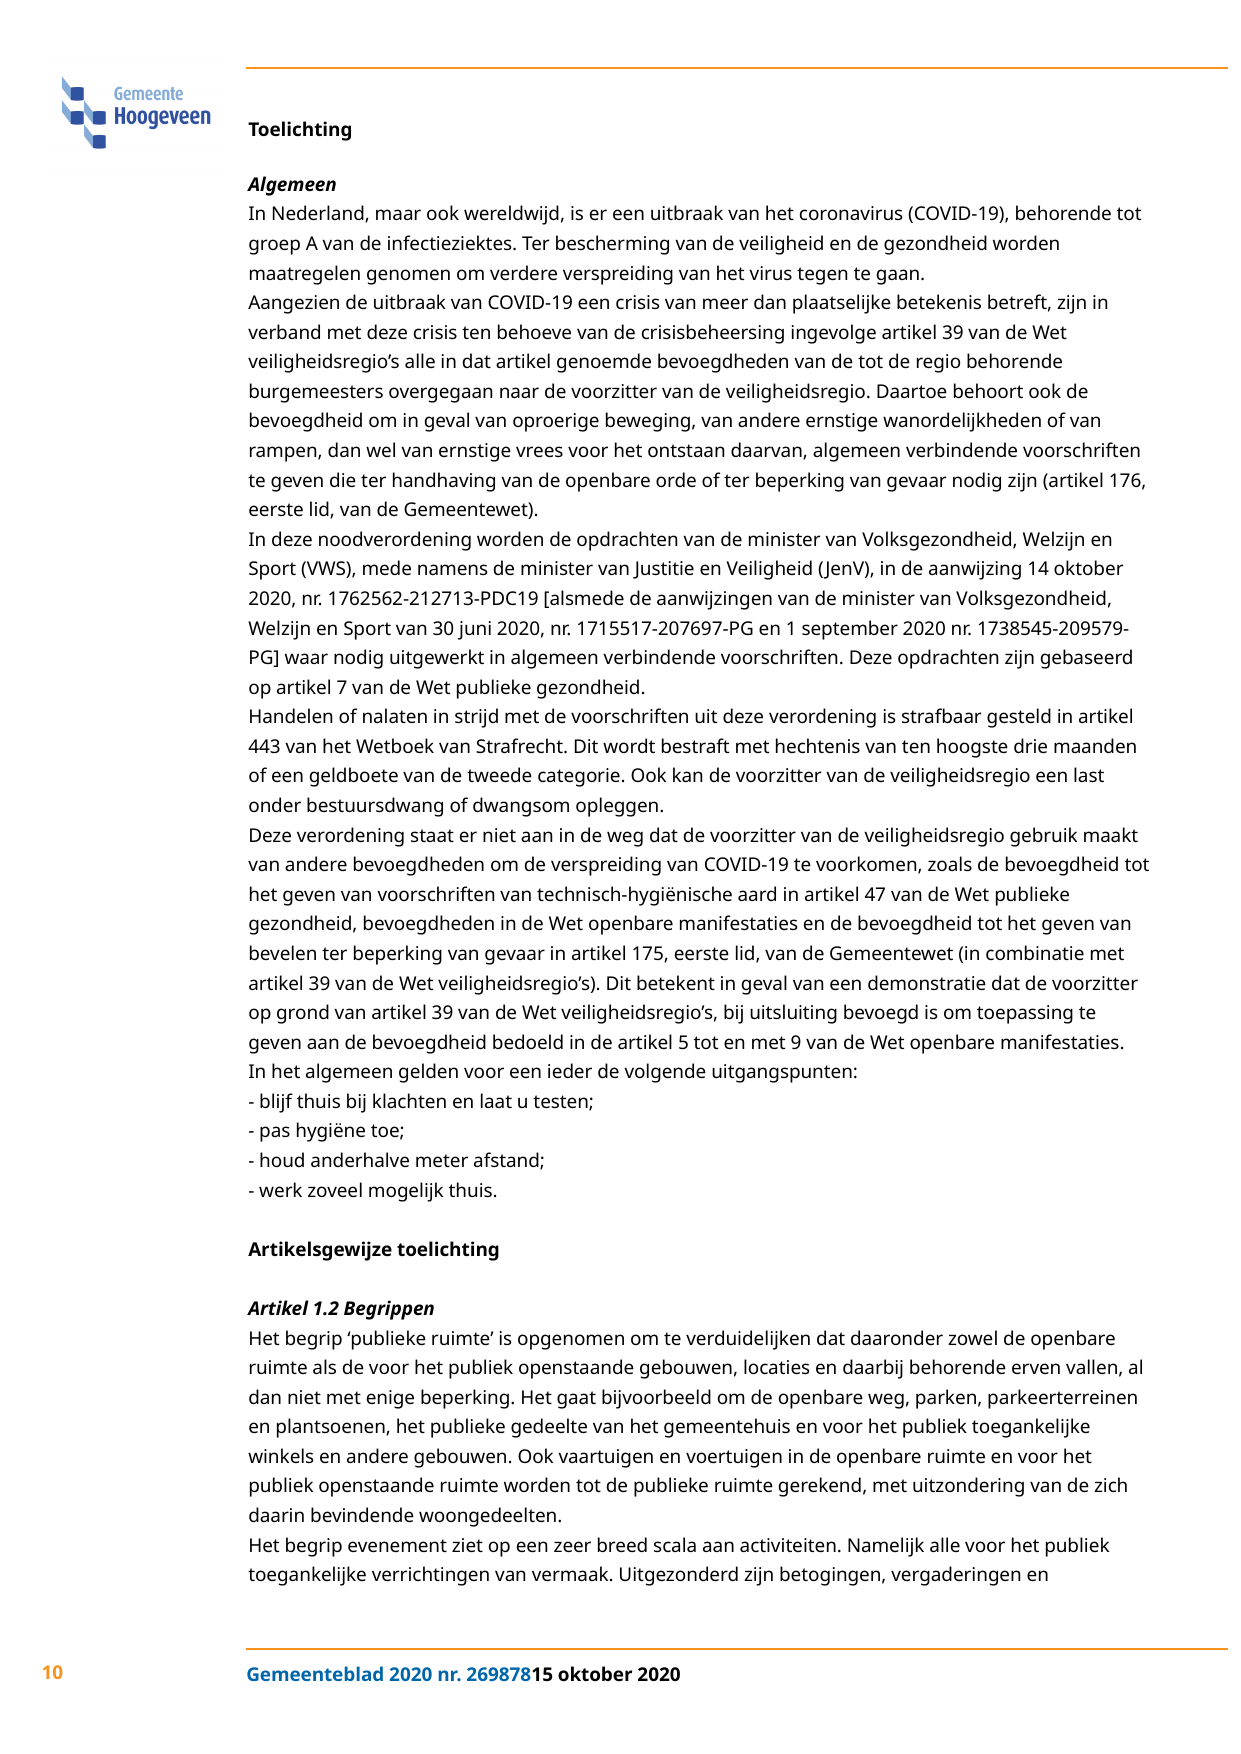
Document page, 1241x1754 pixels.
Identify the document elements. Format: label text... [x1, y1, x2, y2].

text Toelichting [248, 116, 1152, 141]
text Handelen of nalaten in strijd met de voorschriften uit deze verordening is strafbaar gesteld in artikel 443 van het Wetboek van Strafrecht. Dit wordt bestraft met hechtenis van ten hoogste drie maanden of een geldboete van de tweede categorie. Ook kan de voorzitter van de veiligheidsregio een last onder bestuursdwang of dwangsom opleggen. [248, 703, 1152, 818]
text - werk zoveel mogelijk thuis. [248, 1177, 1152, 1203]
text In Nederland, maar ook wereldwijd, is er een uitbraak van het coronavirus (COVID-19), behorende tot groep A van de infectieziektes. Ter bescherming van de veiligheid en de gezondheid worden maatregelen genomen om verdere verspreiding van het virus tegen te gaan. [248, 201, 1152, 286]
text - blijf thuis bij klachten en laat u testen; [248, 1088, 1152, 1114]
text Het begrip ‘publieke ruimte’ is opgenomen om te verduidelijken dat daaronder zowel de openbare ruimte als de voor het publiek openstaande gebouwen, locaties en daarbij behorende erven vallen, al dan niet met enige beperking. Het gaat bijvoorbeeld om de openbare weg, parken, parkeerterreinen en plantsoenen, het publieke gedeelte van het gemeentehuis en voor het publiek toegankelijke winkels en andere gebouwen. Ook vaartuigen en voertuigen in de openbare ruimte en voor het publiek openstaande ruimte worden tot de publieke ruimte gerekend, met uitzondering van de zich daarin bevindende woongedeelten. [248, 1325, 1152, 1528]
text Het begrip evenement ziet op een zeer breed scala aan activiteiten. Namelijk alle voor het publiek toegankelijke verrichtingen van vermaak. Uitgezonderd zijn betogingen, vergaderingen en [248, 1532, 1152, 1587]
text Artikel 1.2 Begrippen [248, 1295, 1152, 1321]
text - houd anderhalve meter afstand; [248, 1147, 1152, 1173]
text Aangezien de uitbraak van COVID-19 een crisis van meer dan plaatselijke betekenis betreft, zijn in verband met deze crisis ten behoeve van de crisisbeheersing ingevolge artikel 39 van de Wet veiligheidsregio’s alle in dat artikel genoemde bevoegdheden van de tot de regio behorende burgemeesters overgegaan naar de voorzitter van de veiligheidsregio. Daartoe behoort ook de bevoegdheid om in geval van oproerige beweging, van andere ernstige wanordelijkheden of van rampen, dan wel van ernstige vrees voor het ontstaan daarvan, algemeen verbindende voorschriften te geven die ter handhaving van de openbare orde of ter beperking van gevaar nodig zijn (artikel 176, eerste lid, van de Gemeentewet). [248, 289, 1152, 522]
text Deze verordening staat er niet aan in de weg dat de voorzitter van de veiligheidsregio gebruik maakt van andere bevoegdheden om de verspreiding van COVID-19 te voorkomen, zoals de bevoegdheid tot het geven van voorschriften van technisch-hygiënische aard in artikel 47 van de Wet publieke gezondheid, bevoegdheden in de Wet openbare manifestaties en de bevoegdheid tot het geven van bevelen ter beperking van gevaar in artikel 175, eerste lid, van de Gemeentewet (in combinatie met artikel 39 van de Wet veiligheidsregio’s). Dit betekent in geval van een demonstratie dat de voorzitter op grond van artikel 39 van de Wet veiligheidsregio’s, bij uitsluiting bevoegd is om toepassing te geven aan de bevoegdheid bedoeld in de artikel 5 tot en met 9 van de Wet openbare manifestaties. [248, 822, 1152, 1055]
text In het algemeen gelden voor een ieder de volgende uitgangspunten: [248, 1058, 1152, 1084]
text Algemeen [248, 171, 1152, 197]
picture [41, 47, 231, 172]
text In deze noodverordening worden de opdrachten van de minister van Volksgezondheid, Welzijn en Sport (VWS), mede namens de minister van Justitie en Veiligheid (JenV), in de aanwijzing 14 oktober 2020, nr. 1762562-212713-PDC19 [alsmede de aanwijzingen van de minister van Volksgezondheid, Welzijn en Sport van 30 juni 2020, nr. 1715517-207697-PG en 1 september 2020 nr. 1738545-209579-PG] waar nodig uitgewerkt in algemeen verbindende voorschriften. Deze opdrachten zijn gebaseerd op artikel 7 van de Wet publieke gezondheid. [248, 526, 1152, 700]
text Artikelsgewijze toelichting [248, 1236, 1152, 1262]
text - pas hygiëne toe; [248, 1118, 1152, 1143]
